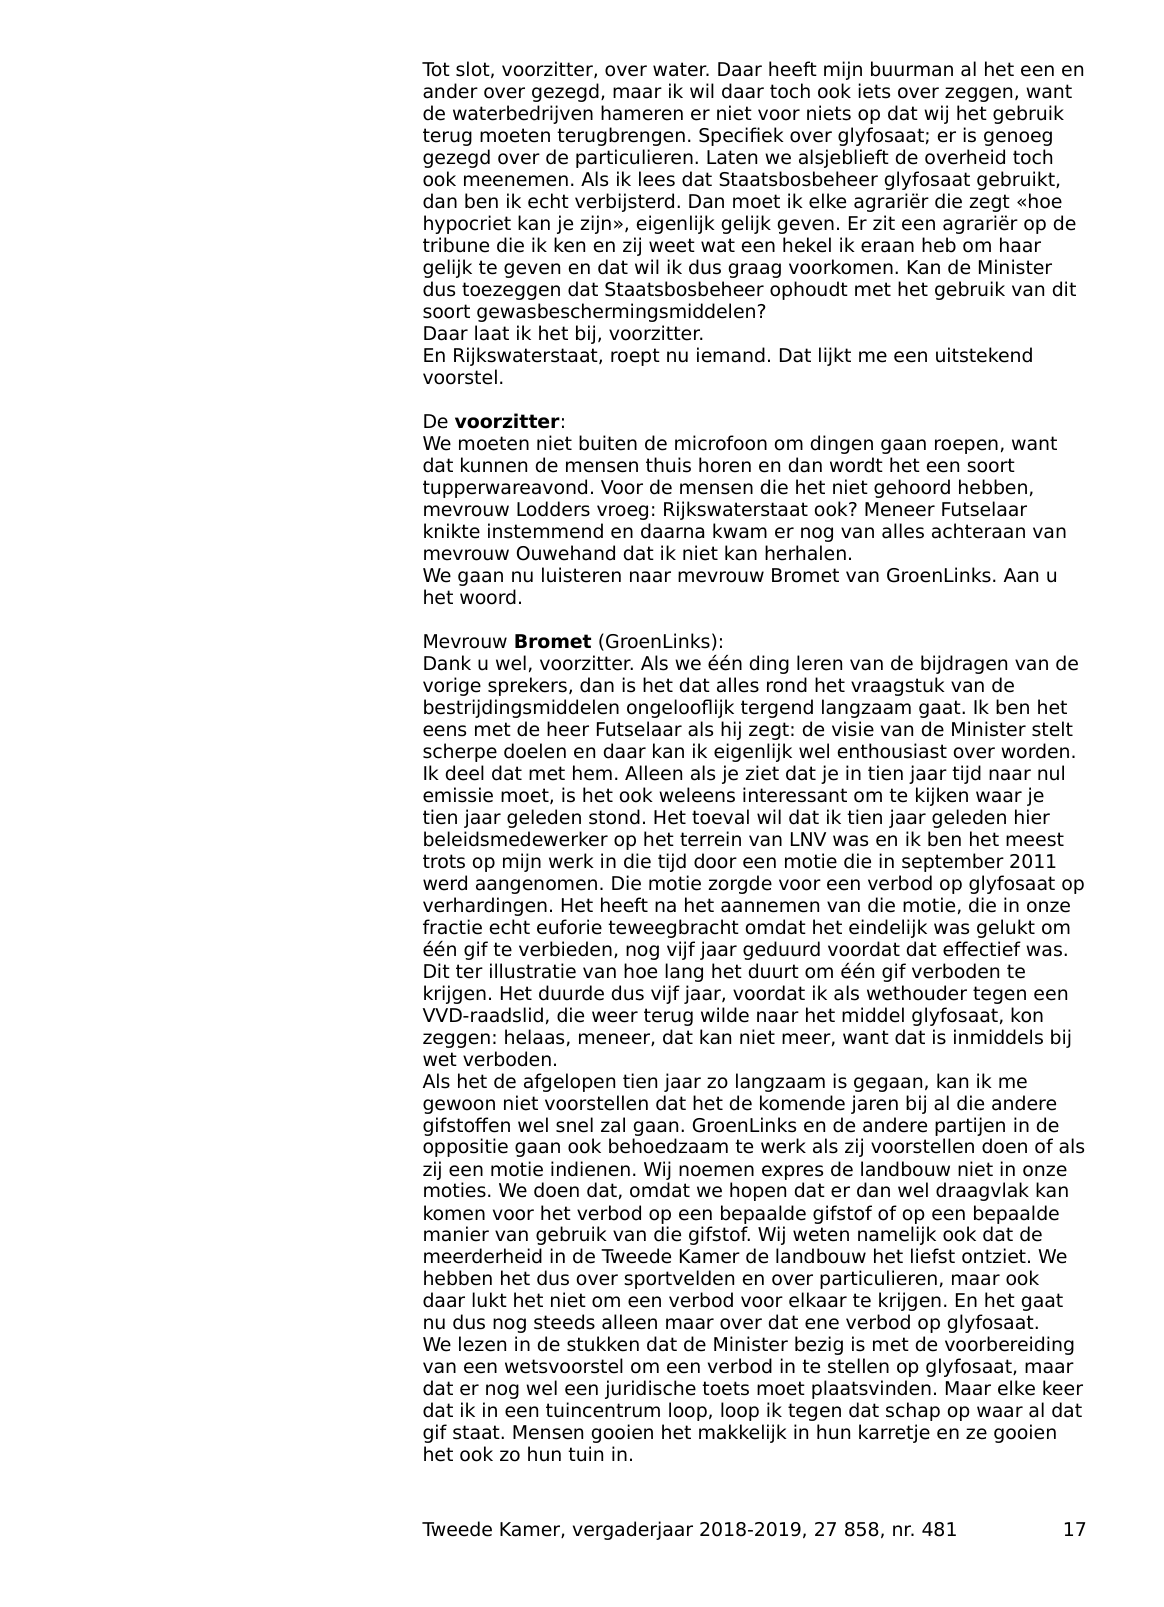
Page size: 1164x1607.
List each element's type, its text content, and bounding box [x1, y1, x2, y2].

text We gaan nu luisteren naar mevrouw Bromet van GroenLinks. Aan u het woord. [422, 565, 1087, 609]
text Daar laat ik het bij, voorzitter. [422, 323, 1087, 345]
text Tot slot, voorzitter, over water. Daar heeft mijn buurman al het een en ander over gezegd, maar ik wil daar toch ook iets over zeggen, want de waterbedrijven hameren er niet voor niets op dat wij het gebruik terug moeten terugbrengen. Specifiek over glyfosaat; er is genoeg gezegd over de particulieren. Laten we alsjeblieft de overheid toch ook meenemen. Als ik lees dat Staatsbosbeheer glyfosaat gebruikt, dan ben ik echt verbijsterd. Dan moet ik elke agrariër die zegt «hoe hypocriet kan je zijn», eigenlijk gelijk geven. Er zit een agrariër op de tribune die ik ken en zij weet wat een hekel ik eraan heb om haar gelijk te geven en dat wil ik dus graag voorkomen. Kan de Minister dus toezeggen dat Staatsbosbeheer ophoudt met het gebruik van dit soort gewasbeschermingsmiddelen? [422, 59, 1087, 323]
text En Rijkswaterstaat, roept nu iemand. Dat lijkt me een uitstekend voorstel. [422, 345, 1087, 389]
text Als het de afgelopen tien jaar zo langzaam is gegaan, kan ik me gewoon niet voorstellen dat het de komende jaren bij al die andere gifstoffen wel snel zal gaan. GroenLinks en de andere partijen in de oppositie gaan ook behoedzaam te werk als zij voorstellen doen of als zij een motie indienen. Wij noemen expres de landbouw niet in onze moties. We doen dat, omdat we hopen dat er dan wel draagvlak kan komen voor het verbod op een bepaalde gifstof of op een bepaalde manier van gebruik van die gifstof. Wij weten namelijk ook dat de meerderheid in de Tweede Kamer de landbouw het liefst ontziet. We hebben het dus over sportvelden en over particulieren, maar ook daar lukt het niet om een verbod voor elkaar te krijgen. En het gaat nu dus nog steeds alleen maar over dat ene verbod op glyfosaat. [422, 1071, 1087, 1334]
text We lezen in de stukken dat de Minister bezig is met de voorbereiding van een wetsvoorstel om een verbod in te stellen op glyfosaat, maar dat er nog wel een juridische toets moet plaatsvinden. Maar elke keer dat ik in een tuincentrum loop, loop ik tegen dat schap op waar al dat gif staat. Mensen gooien het makkelijk in hun karretje en ze gooien het ook zo hun tuin in. [422, 1334, 1087, 1466]
text We moeten niet buiten de microfoon om dingen gaan roepen, want dat kunnen de mensen thuis horen en dan wordt het een soort tupperwareavond. Voor de mensen die het niet gehoord hebben, mevrouw Lodders vroeg: Rijkswaterstaat ook? Meneer Futselaar knikte instemmend en daarna kwam er nog van alles achteraan van mevrouw Ouwehand dat ik niet kan herhalen. [422, 433, 1087, 565]
text De voorzitter: [422, 411, 1087, 433]
text Mevrouw Bromet (GroenLinks): [422, 631, 1087, 653]
text Dank u wel, voorzitter. Als we één ding leren van de bijdragen van de vorige sprekers, dan is het dat alles rond het vraagstuk van de bestrijdingsmiddelen ongelooflijk tergend langzaam gaat. Ik ben het eens met de heer Futselaar als hij zegt: de visie van de Minister stelt scherpe doelen en daar kan ik eigenlijk wel enthousiast over worden. Ik deel dat met hem. Alleen als je ziet dat je in tien jaar tijd naar nul emissie moet, is het ook weleens interessant om te kijken waar je tien jaar geleden stond. Het toeval wil dat ik tien jaar geleden hier beleidsmedewerker op het terrein van LNV was en ik ben het meest trots op mijn werk in die tijd door een motie die in september 2011 werd aangenomen. Die motie zorgde voor een verbod op glyfosaat op verhardingen. Het heeft na het aannemen van die motie, die in onze fractie echt euforie teweegbracht omdat het eindelijk was gelukt om één gif te verbieden, nog vijf jaar geduurd voordat dat effectief was. Dit ter illustratie van hoe lang het duurt om één gif verboden te krijgen. Het duurde dus vijf jaar, voordat ik als wethouder tegen een VVD-raadslid, die weer terug wilde naar het middel glyfosaat, kon zeggen: helaas, meneer, dat kan niet meer, want dat is inmiddels bij wet verboden. [422, 653, 1087, 1071]
